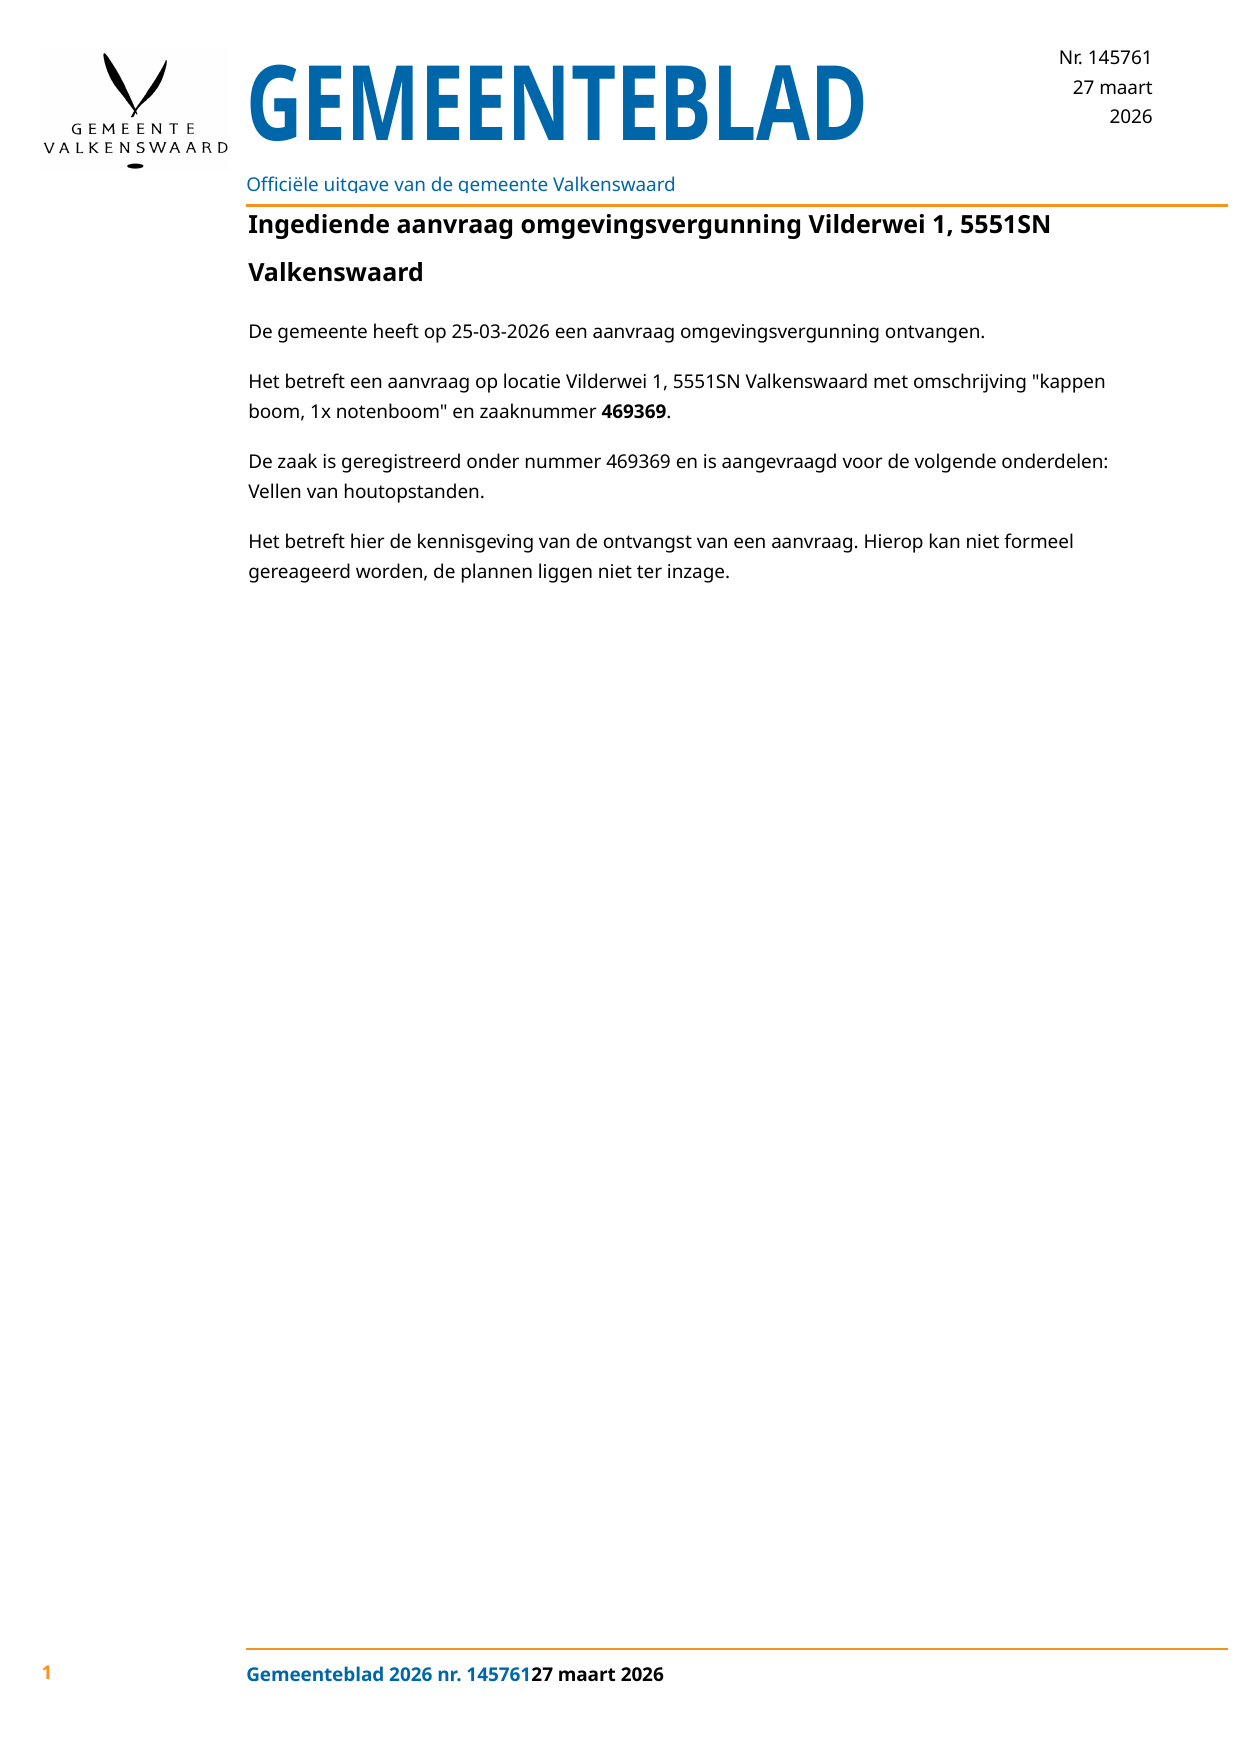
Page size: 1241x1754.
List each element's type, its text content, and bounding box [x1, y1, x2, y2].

text De zaak is geregistreerd onder nummer 469369 en is aangevraagd voor de volgende onderdelen: Vellen van houtopstanden. [248, 448, 1152, 504]
picture [41, 47, 231, 172]
text Het betreft een aanvraag op locatie Vilderwei 1, 5551SN Valkenswaard met omschrijving "kappen boom, 1x notenboom" en zaaknummer 469369. [248, 368, 1152, 424]
text Het betreft hier de kennisgeving van de ontvangst van een aanvraag. Hierop kan niet formeel gereageerd worden, de plannen liggen niet ter inzage. [248, 528, 1152, 584]
text De gemeente heeft op 25-03-2026 een aanvraag omgevingsvergunning ontvangen. [248, 318, 1152, 344]
text Ingediende aanvraag omgevingsvergunning Vilderwei 1, 5551SN Valkenswaard [248, 207, 1152, 288]
